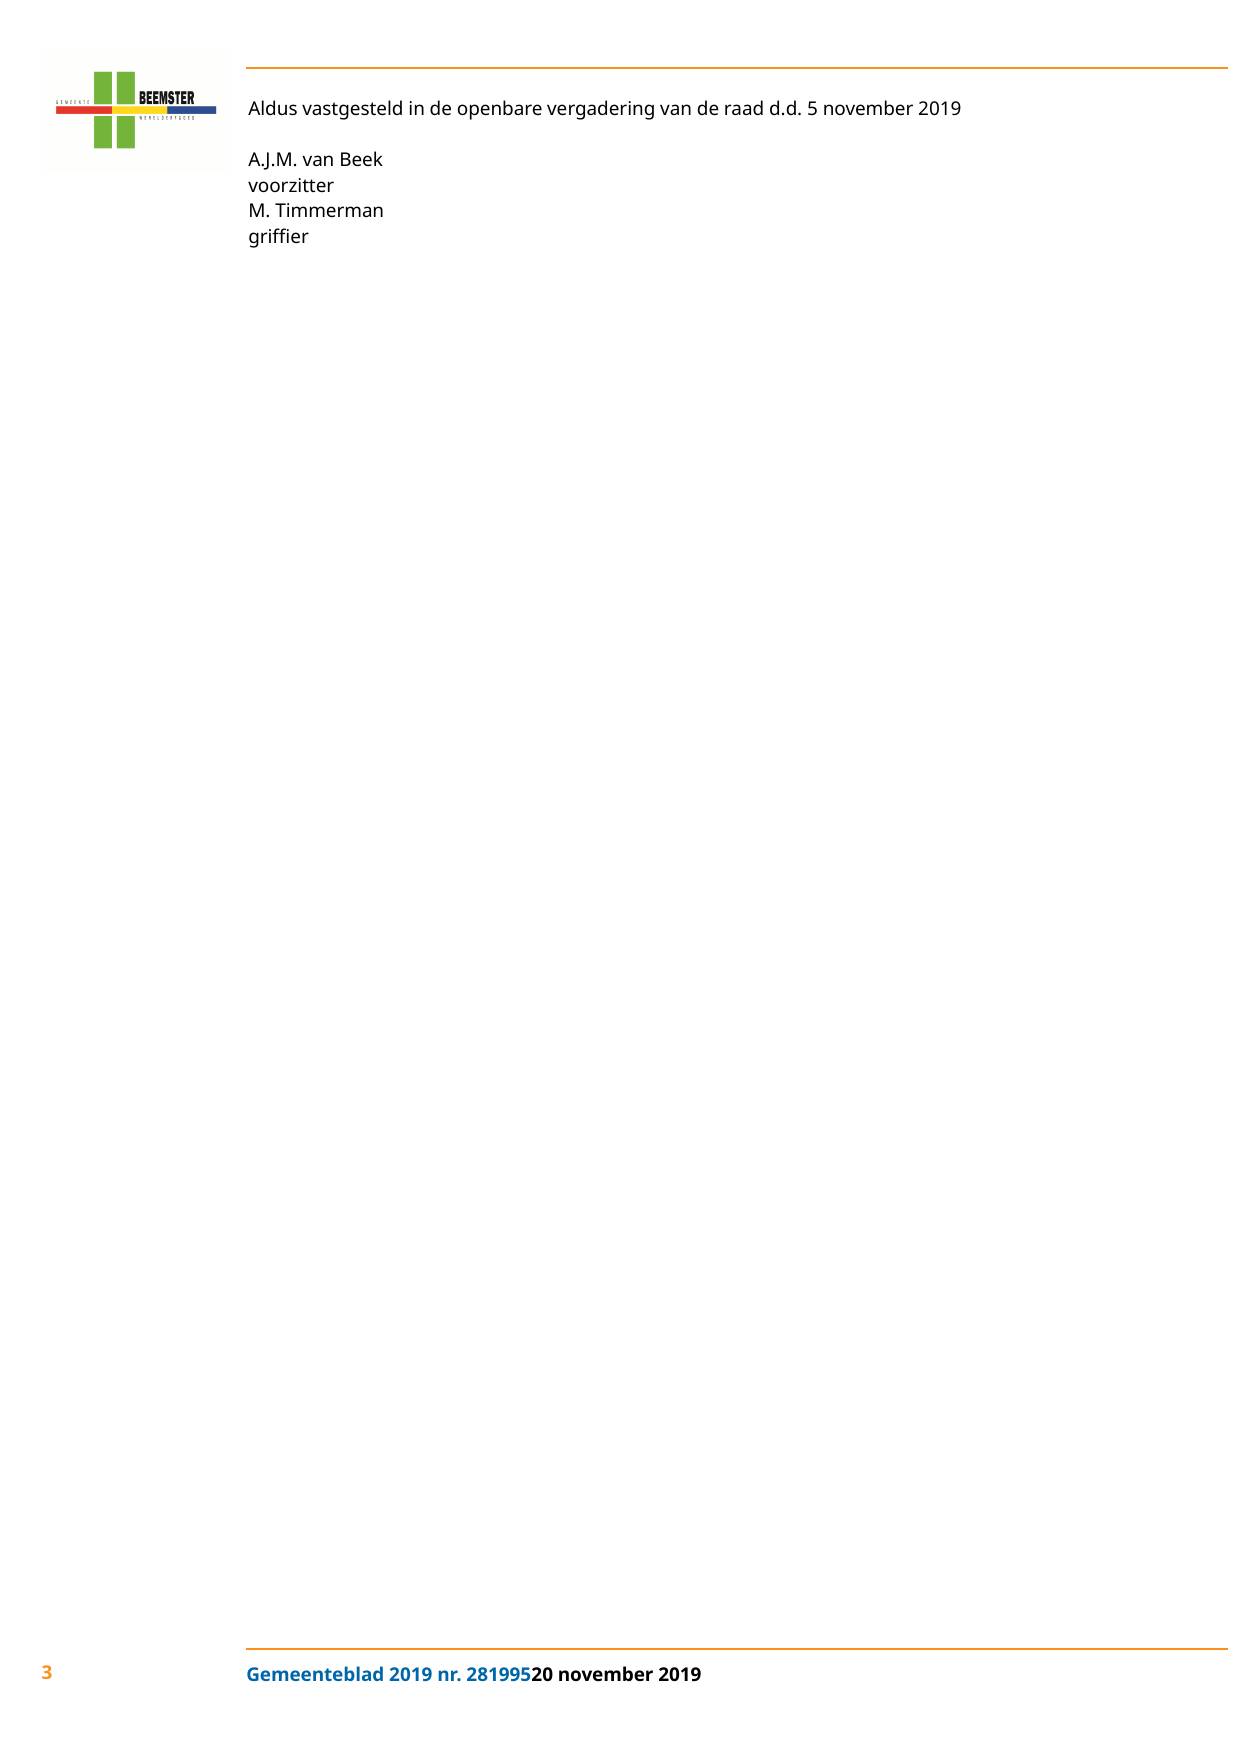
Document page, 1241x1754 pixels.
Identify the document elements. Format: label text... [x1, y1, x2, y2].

text voorzitter [248, 172, 1152, 198]
text griffier [248, 223, 1152, 249]
text M. Timmerman [248, 198, 1152, 223]
text A.J.M. van Beek [248, 146, 1152, 172]
picture [41, 47, 231, 172]
text Aldus vastgesteld in de openbare vergadering van de raad d.d. 5 november 2019 [248, 95, 1152, 121]
